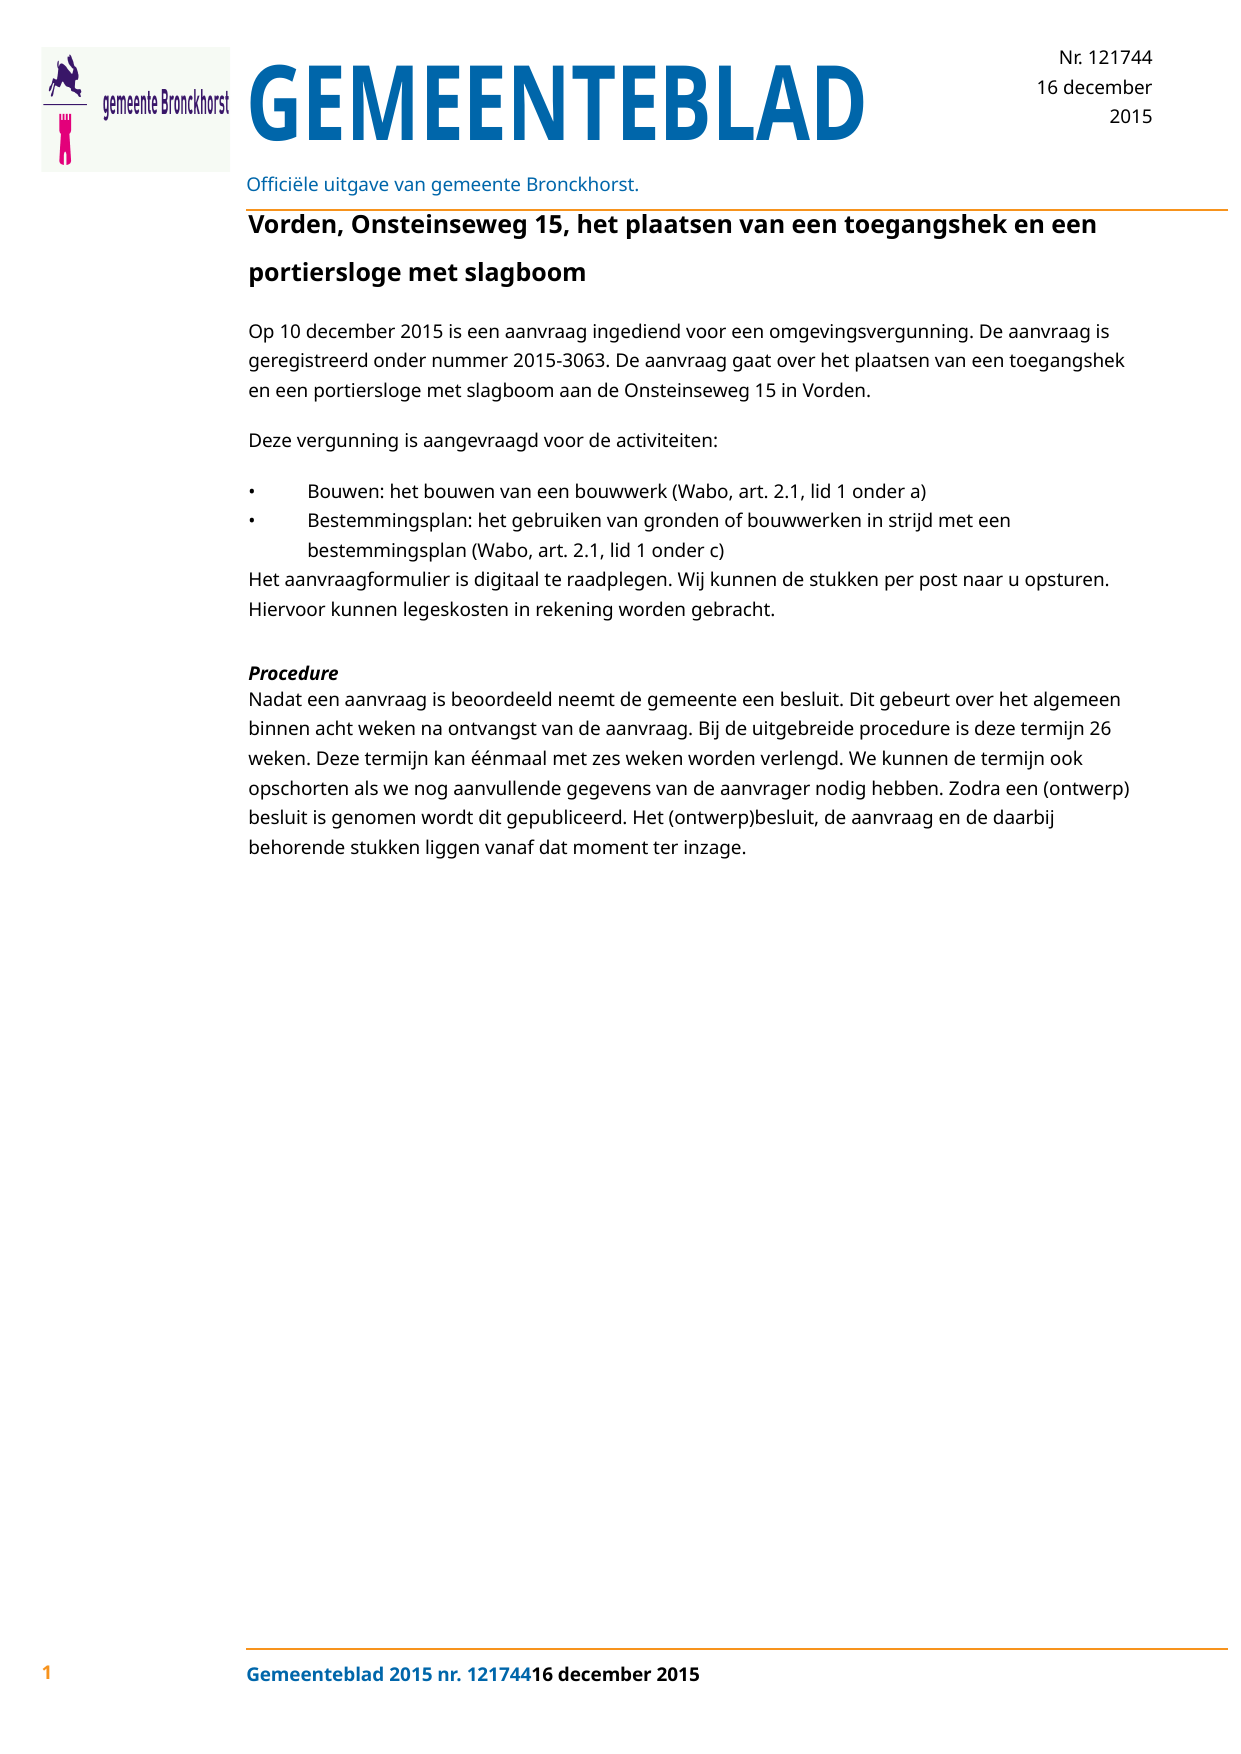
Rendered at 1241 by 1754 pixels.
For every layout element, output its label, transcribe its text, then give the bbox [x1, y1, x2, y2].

list Bouwen: het bouwen van een bouwwerk (Wabo, art. 2.1, lid 1 onder a) [248, 478, 1152, 504]
text Nadat een aanvraag is beoordeeld neemt de gemeente een besluit. Dit gebeurt over het algemeen binnen acht weken na ontvangst van de aanvraag. Bij de uitgebreide procedure is deze termijn 26 weken. Deze termijn kan éénmaal met zes weken worden verlengd. We kunnen de termijn ook opschorten als we nog aanvullende gegevens van de aanvrager nodig hebben. Zodra een (ontwerp) besluit is genomen wordt dit gepubliceerd. Het (ontwerp)besluit, de aanvraag en de daarbij behorende stukken liggen vanaf dat moment ter inzage. [248, 686, 1152, 859]
text Deze vergunning is aangevraagd voor de activiteiten: [248, 427, 1152, 453]
list Bestemmingsplan: het gebruiken van gronden of bouwwerken in strijd met een bestemmingsplan (Wabo, art. 2.1, lid 1 onder c) [248, 507, 1152, 563]
picture [41, 47, 231, 172]
text Het aanvraagformulier is digitaal te raadplegen. Wij kunnen de stukken per post naar u opsturen. Hiervoor kunnen legeskosten in rekening worden gebracht. [248, 567, 1152, 622]
text Vorden, Onsteinseweg 15, het plaatsen van een toegangshek en een portiersloge met slagboom [248, 211, 1152, 288]
text Op 10 december 2015 is een aanvraag ingediend voor een omgevingsvergunning. De aanvraag is geregistreerd onder nummer 2015-3063. De aanvraag gaat over het plaatsen van een toegangshek en een portiersloge met slagboom aan de Onsteinseweg 15 in Vorden. [248, 318, 1152, 403]
text Procedure [248, 660, 1152, 686]
